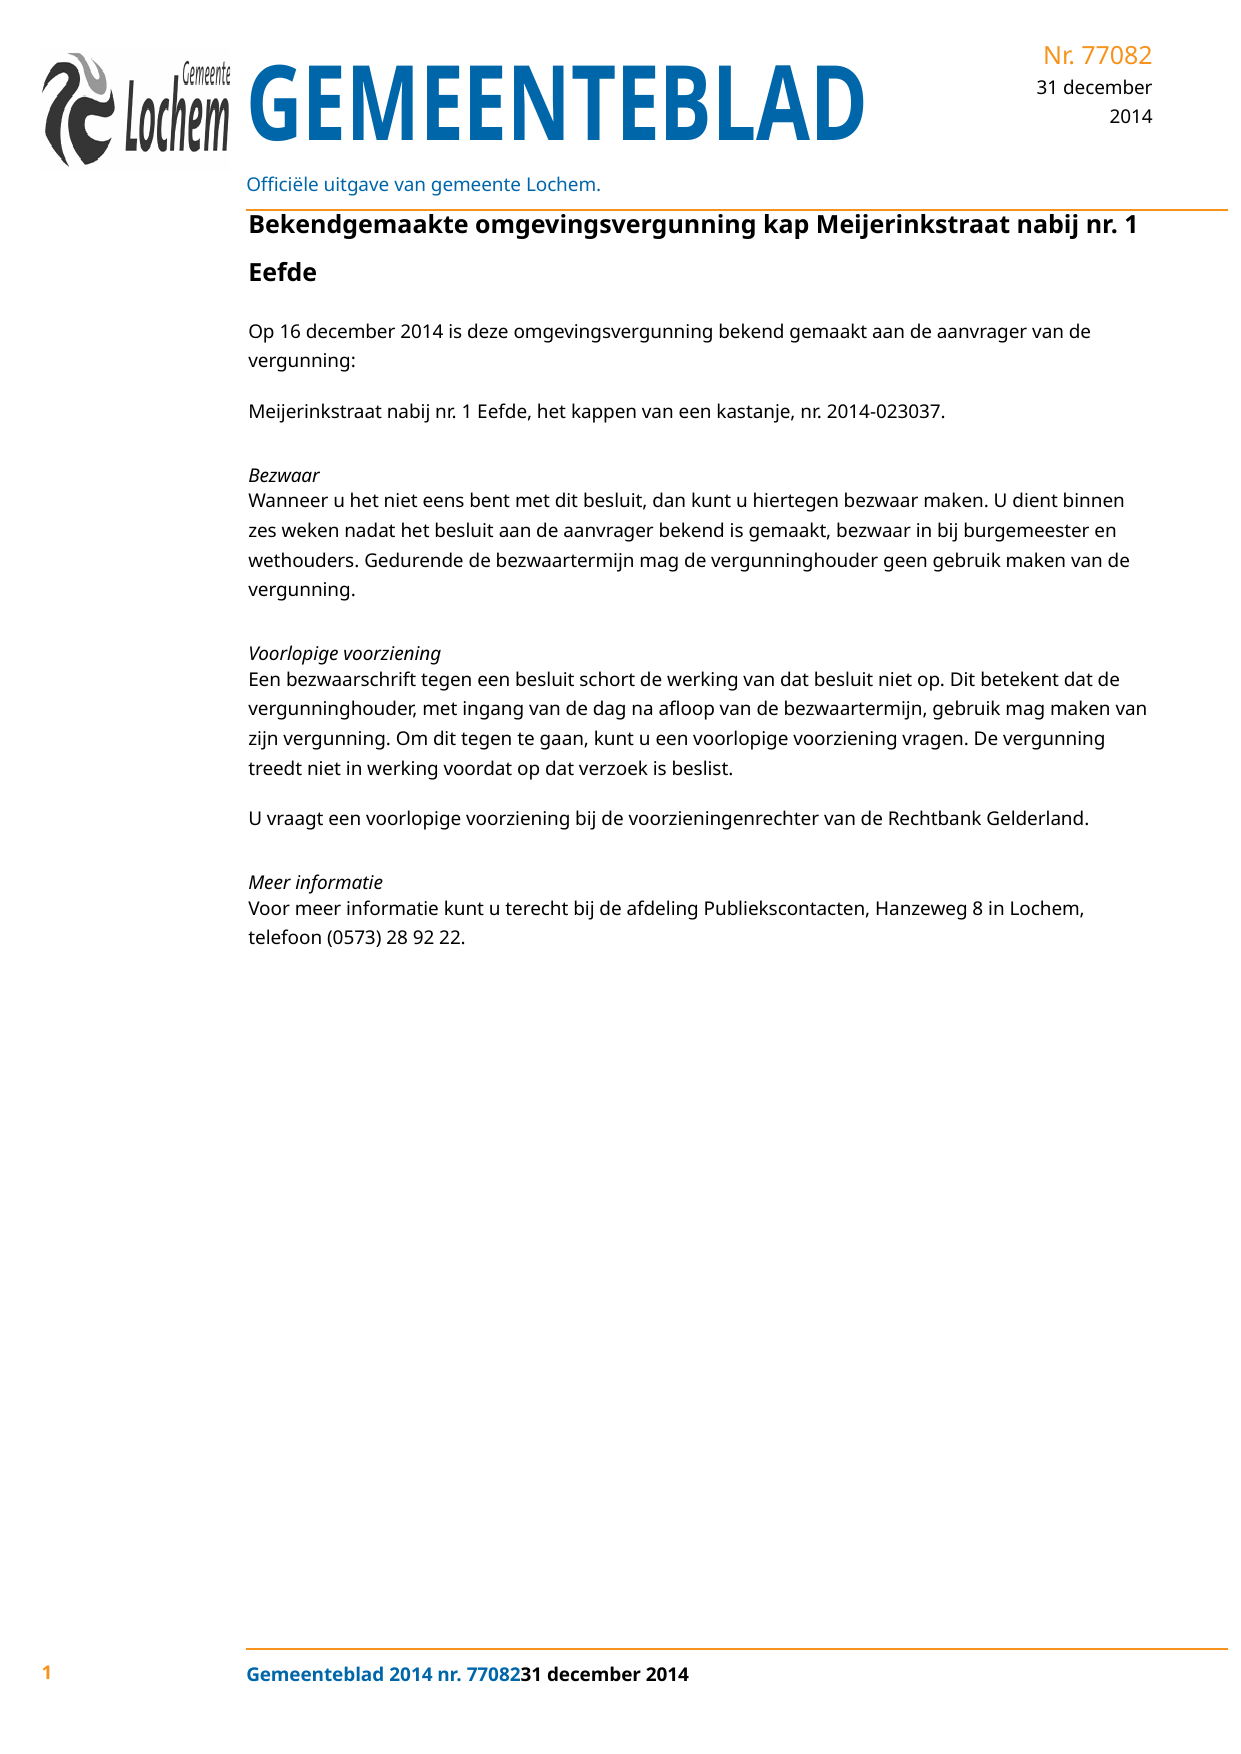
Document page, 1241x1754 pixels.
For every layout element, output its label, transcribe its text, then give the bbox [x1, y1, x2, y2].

text Voor meer informatie kunt u terecht bij de afdeling Publiekscontacten, Hanzeweg 8 in Lochem, telefoon (0573) 28 92 22. [248, 895, 1152, 950]
text Voorlopige voorziening [248, 640, 1152, 666]
text U vraagt een voorlopige voorziening bij de voorzieningenrechter van de Rechtbank Gelderland. [248, 805, 1152, 831]
text Meijerinkstraat nabij nr. 1 Eefde, het kappen van een kastanje, nr. 2014-023037. [248, 398, 1152, 424]
picture [41, 47, 231, 172]
text Wanneer u het niet eens bent met dit besluit, dan kunt u hiertegen bezwaar maken. U dient binnen zes weken nadat het besluit aan de aanvrager bekend is gemaakt, bezwaar in bij burgemeester en wethouders. Gedurende de bezwaartermijn mag de vergunninghouder geen gebruik maken van de vergunning. [248, 488, 1152, 602]
text Bezwaar [248, 462, 1152, 488]
text Op 16 december 2014 is deze omgevingsvergunning bekend gemaakt aan de aanvrager van de vergunning: [248, 318, 1152, 373]
text Meer informatie [248, 869, 1152, 895]
text Bekendgemaakte omgevingsvergunning kap Meijerinkstraat nabij nr. 1 Eefde [248, 211, 1152, 288]
text Een bezwaarschrift tegen een besluit schort de werking van dat besluit niet op. Dit betekent dat de vergunninghouder, met ingang van de dag na afloop van de bezwaartermijn, gebruik mag maken van zijn vergunning. Om dit tegen te gaan, kunt u een voorlopige voorziening vragen. De vergunning treedt niet in werking voordat op dat verzoek is beslist. [248, 666, 1152, 781]
